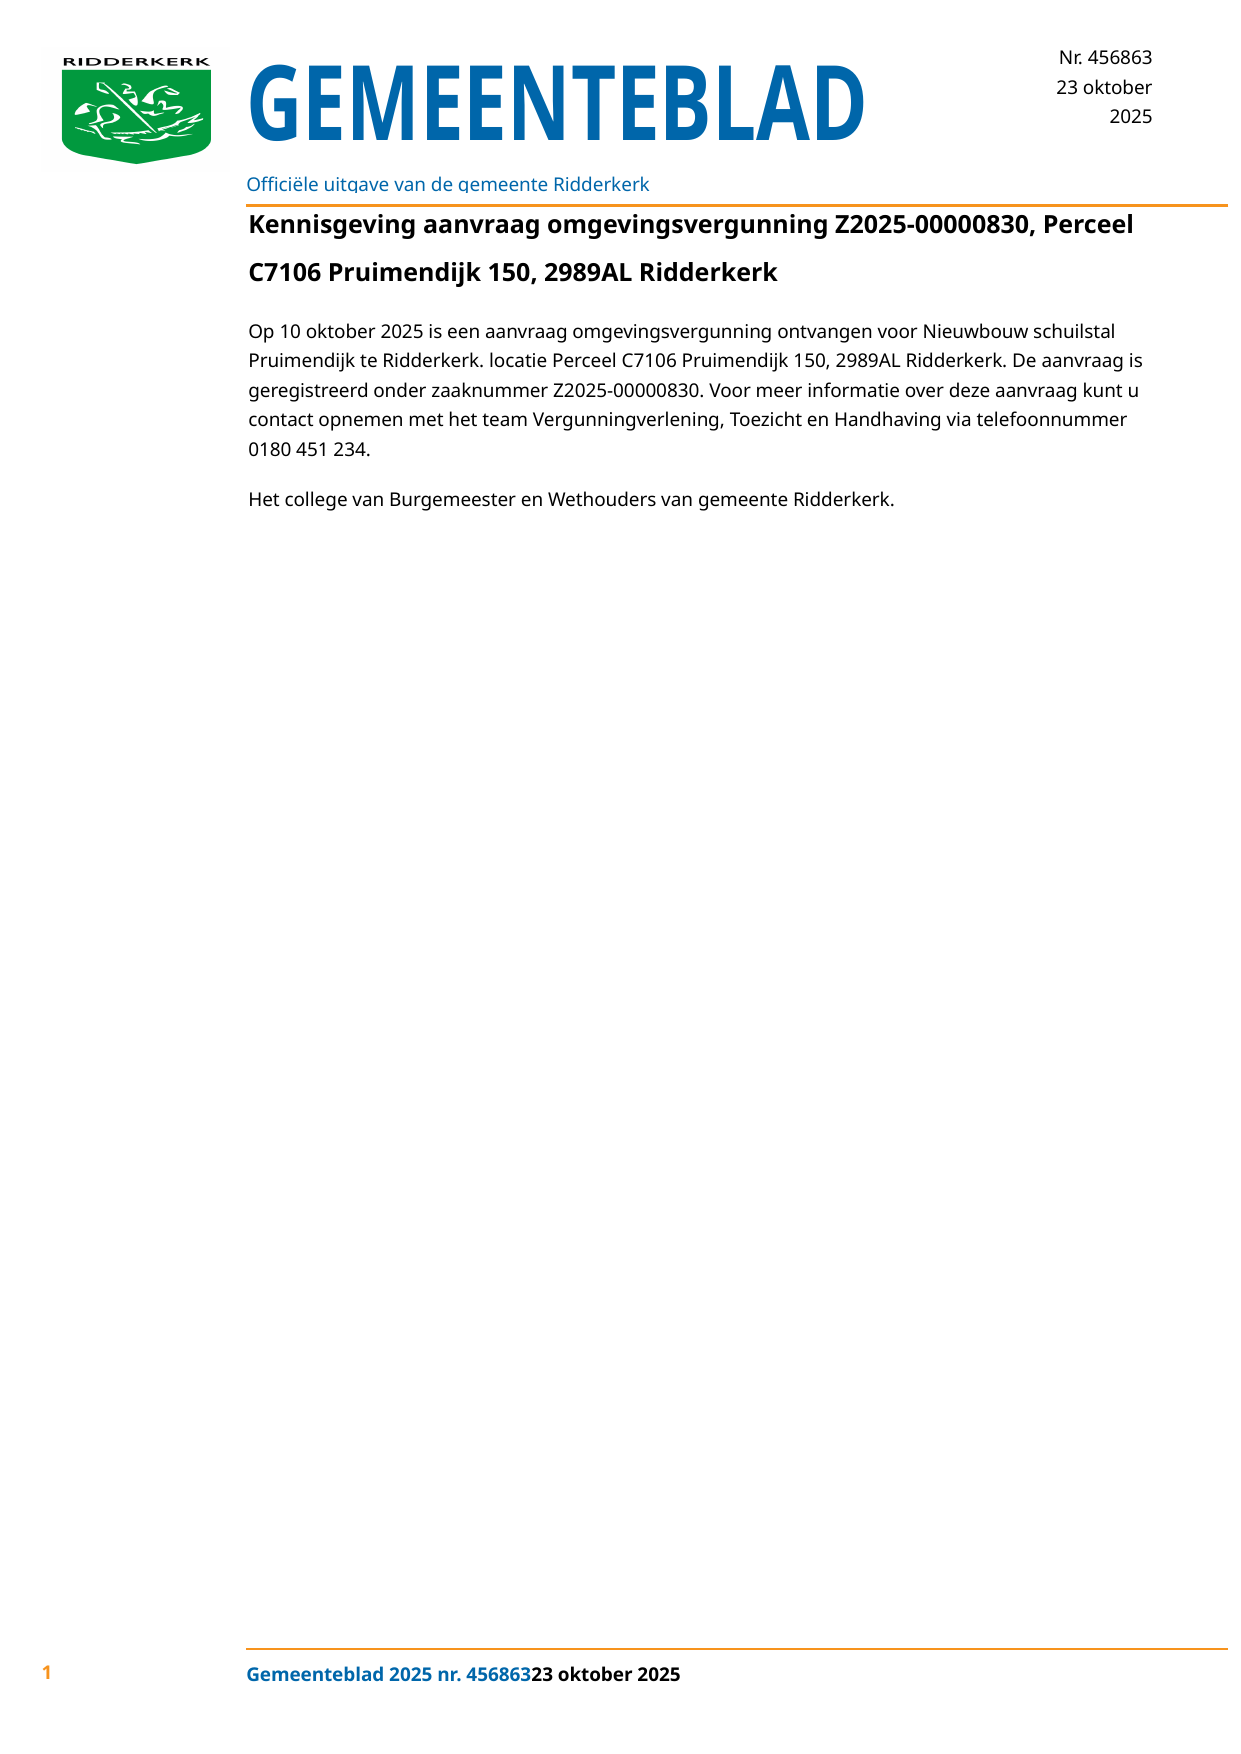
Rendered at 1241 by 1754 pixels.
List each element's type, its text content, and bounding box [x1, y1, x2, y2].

text Kennisgeving aanvraag omgevingsvergunning Z2025-00000830, Perceel C7106 Pruimendijk 150, 2989AL Ridderkerk [248, 207, 1152, 288]
text Op 10 oktober 2025 is een aanvraag omgevingsvergunning ontvangen voor Nieuwbouw schuilstal Pruimendijk te Ridderkerk. locatie Perceel C7106 Pruimendijk 150, 2989AL Ridderkerk. De aanvraag is geregistreerd onder zaaknummer Z2025-00000830. Voor meer informatie over deze aanvraag kunt u contact opnemen met het team Vergunningverlening, Toezicht en Handhaving via telefoonnummer 0180 451 234. [248, 318, 1152, 462]
picture [41, 47, 231, 172]
text Het college van Burgemeester en Wethouders van gemeente Ridderkerk. [248, 487, 1152, 512]
